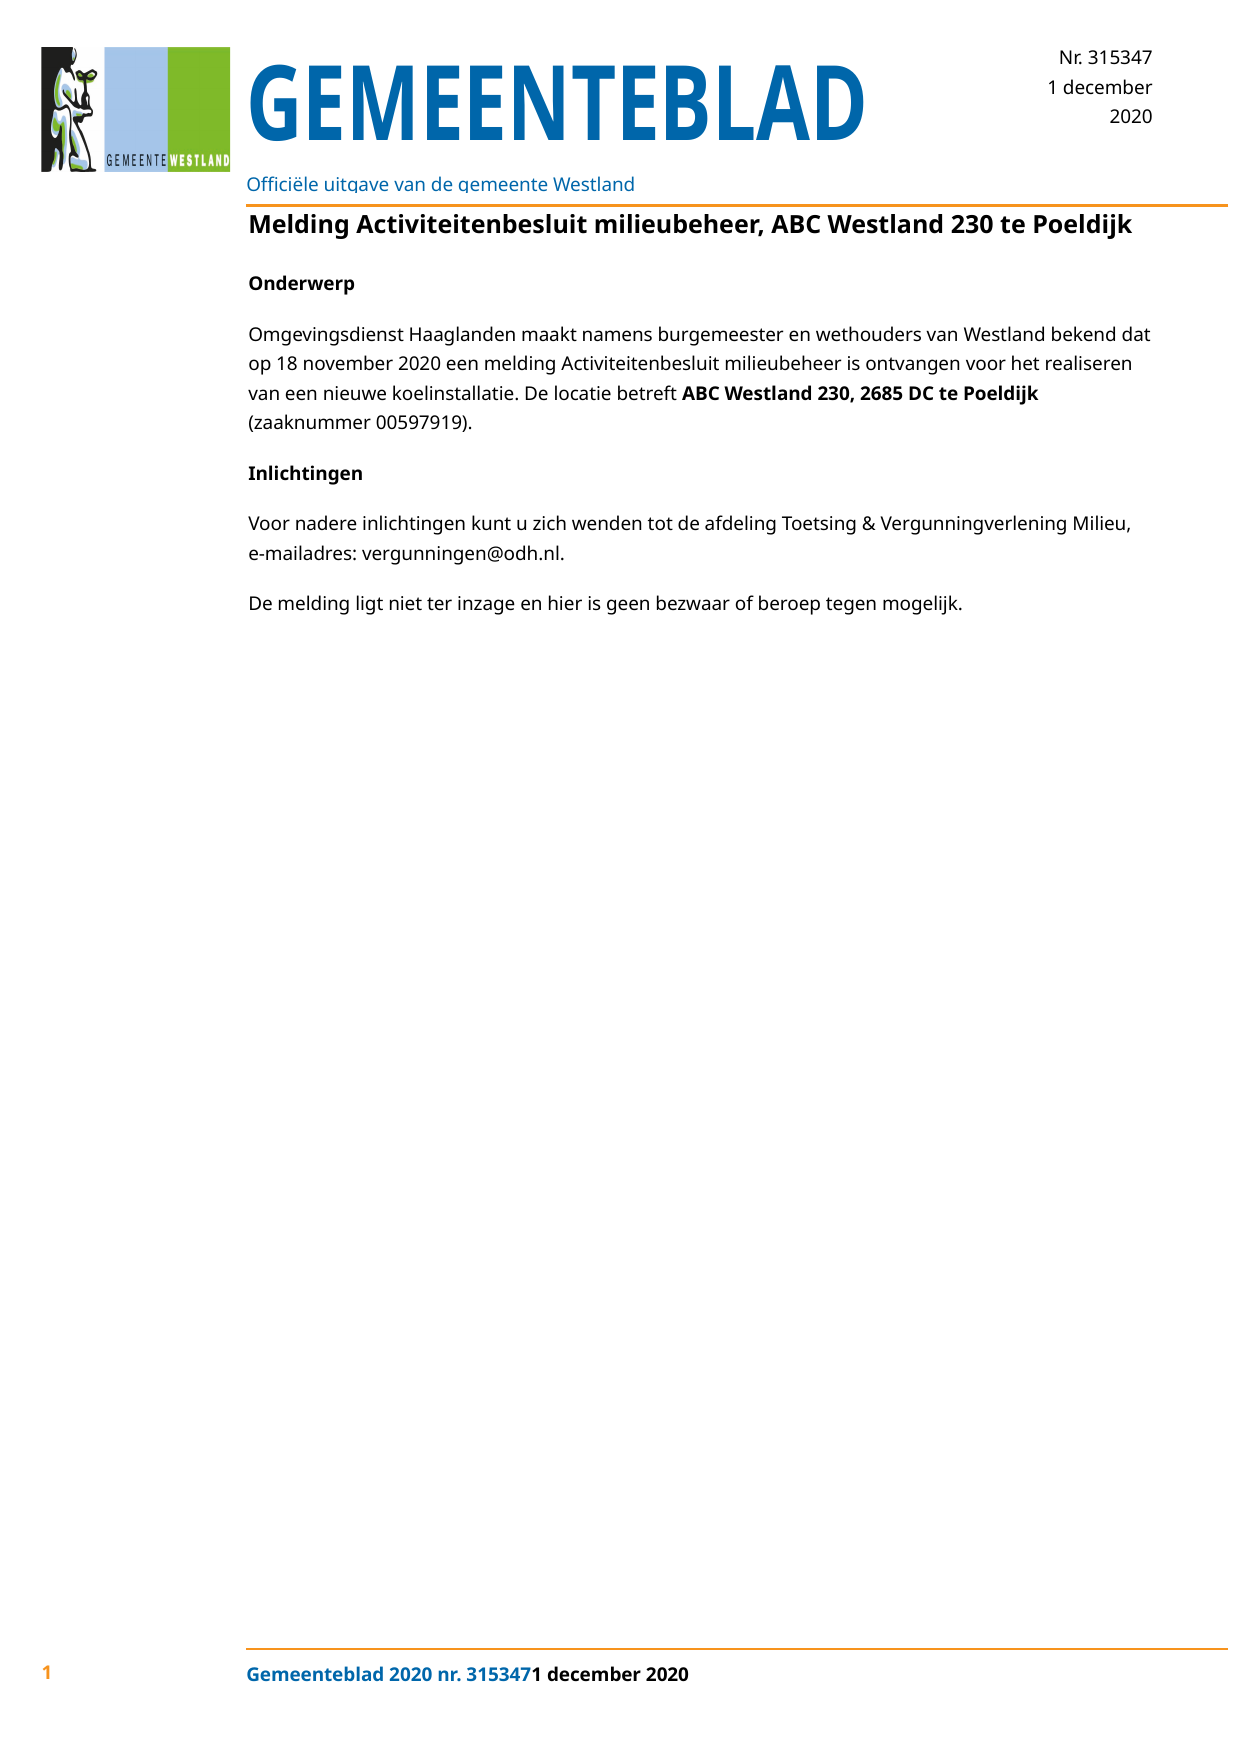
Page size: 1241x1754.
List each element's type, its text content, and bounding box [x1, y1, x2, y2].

text De melding ligt niet ter inzage en hier is geen bezwaar of beroep tegen mogelijk. [248, 590, 1152, 616]
text Onderwerp [248, 270, 1152, 296]
text Voor nadere inlichtingen kunt u zich wenden tot de afdeling Toetsing & Vergunningverlening Milieu, e-mailadres: vergunningen@odh.nl. [248, 510, 1152, 566]
picture [41, 47, 231, 172]
text Inlichtingen [248, 460, 1152, 486]
text Melding Activiteitenbesluit milieubeheer, ABC Westland 230 te Poeldijk [248, 207, 1152, 241]
text Omgevingsdienst Haaglanden maakt namens burgemeester en wethouders van Westland bekend dat op 18 november 2020 een melding Activiteitenbesluit milieubeheer is ontvangen voor het realiseren van een nieuwe koelinstallatie. De locatie betreft ABC Westland 230, 2685 DC te Poeldijk (zaaknummer 00597919). [248, 321, 1152, 435]
